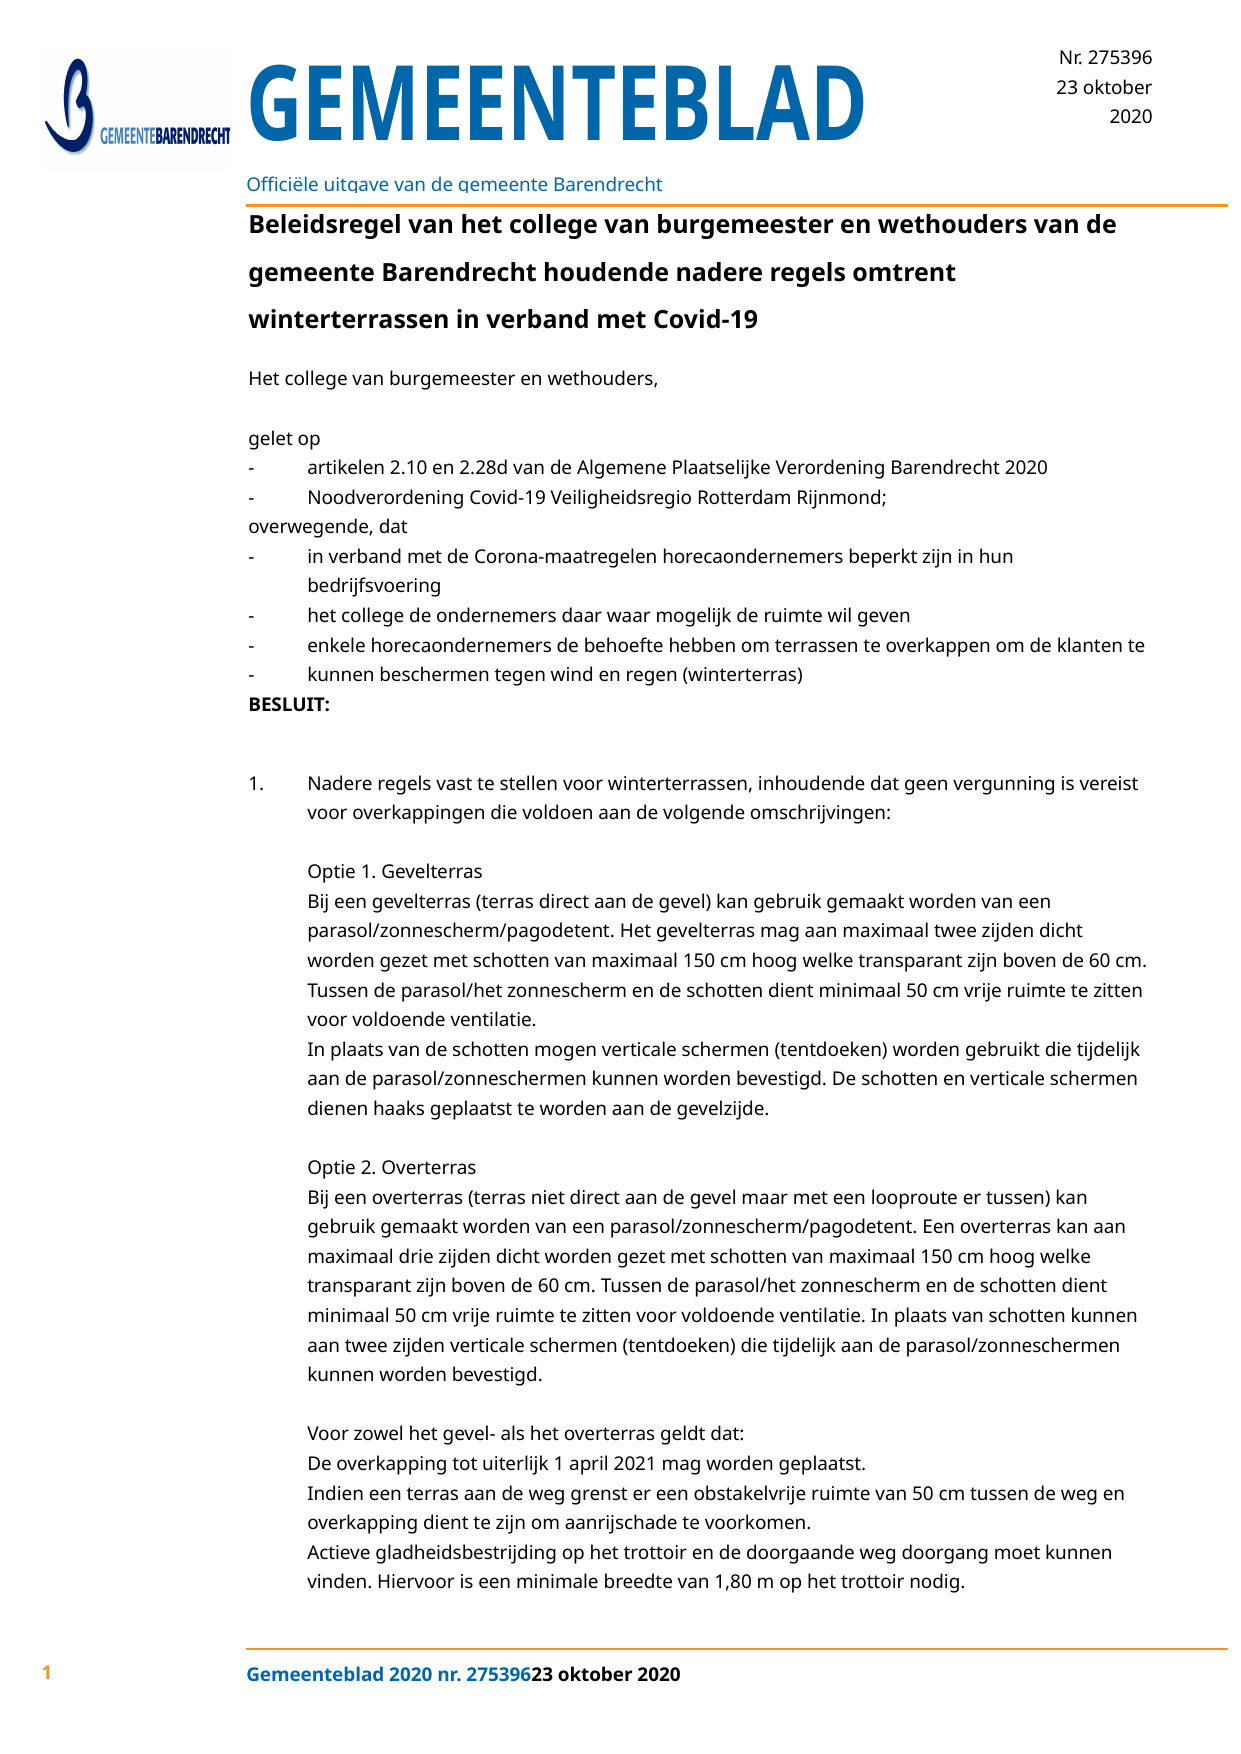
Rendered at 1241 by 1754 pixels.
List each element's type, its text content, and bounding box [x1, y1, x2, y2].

list het college de ondernemers daar waar mogelijk de ruimte wil geven [248, 602, 1152, 628]
text Het college van burgemeester en wethouders, [248, 366, 1152, 391]
list In plaats van de schotten mogen verticale schermen (tentdoeken) worden gebruikt die tijdelijk aan de parasol/zonneschermen kunnen worden bevestigd. De schotten en verticale schermen dienen haaks geplaatst te worden aan de gevelzijde. [248, 1036, 1152, 1121]
list artikelen 2.10 en 2.28d van de Algemene Plaatselijke Verordening Barendrecht 2020 [248, 454, 1152, 480]
text Beleidsregel van het college van burgemeester en wethouders van de gemeente Barendrecht houdende nadere regels omtrent winterterrassen in verband met Covid-19 [248, 207, 1152, 336]
list in verband met de Corona-maatregelen horecaondernemers beperkt zijn in hun bedrijfsvoering [248, 543, 1152, 598]
picture [41, 47, 231, 172]
text overwegende, dat [248, 513, 1152, 539]
list Indien een terras aan de weg grenst er een obstakelvrije ruimte van 50 cm tussen de weg en overkapping dient te zijn om aanrijschade te voorkomen. [248, 1480, 1152, 1535]
list Bij een overterras (terras niet direct aan de gevel maar met een looproute er tussen) kan gebruik gemaakt worden van een parasol/zonnescherm/pagodetent. Een overterras kan aan maximaal drie zijden dicht worden gezet met schotten van maximaal 150 cm hoog welke transparant zijn boven de 60 cm. Tussen de parasol/het zonnescherm en de schotten dient minimaal 50 cm vrije ruimte te zitten voor voldoende ventilatie. In plaats van schotten kunnen aan twee zijden verticale schermen (tentdoeken) die tijdelijk aan de parasol/zonneschermen kunnen worden bevestigd. [248, 1184, 1152, 1387]
list kunnen beschermen tegen wind en regen (winterterras) [248, 661, 1152, 687]
list Actieve gladheidsbestrijding op het trottoir en de doorgaande weg doorgang moet kunnen vinden. Hiervoor is een minimale breedte van 1,80 m op het trottoir nodig. [248, 1539, 1152, 1594]
list Bij een gevelterras (terras direct aan de gevel) kan gebruik gemaakt worden van een parasol/zonnescherm/pagodetent. Het gevelterras mag aan maximaal twee zijden dicht worden gezet met schotten van maximaal 150 cm hoog welke transparant zijn boven de 60 cm. Tussen de parasol/het zonnescherm en de schotten dient minimaal 50 cm vrije ruimte te zitten voor voldoende ventilatie. [248, 888, 1152, 1032]
list Optie 2. Overterras [248, 1154, 1152, 1180]
list De overkapping tot uiterlijk 1 april 2021 mag worden geplaatst. [248, 1450, 1152, 1476]
list Optie 1. Gevelterras [248, 858, 1152, 884]
list Nadere regels vast te stellen voor winterterrassen, inhoudende dat geen vergunning is vereist voor overkappingen die voldoen aan de volgende omschrijvingen: [248, 770, 1152, 825]
text gelet op [248, 425, 1152, 450]
list enkele horecaondernemers de behoefte hebben om terrassen te overkappen om de klanten te [248, 632, 1152, 657]
list Voor zowel het gevel- als het overterras geldt dat: [248, 1421, 1152, 1446]
text BESLUIT: [248, 691, 1152, 717]
list Noodverordening Covid-19 Veiligheidsregio Rotterdam Rijnmond; [248, 484, 1152, 509]
